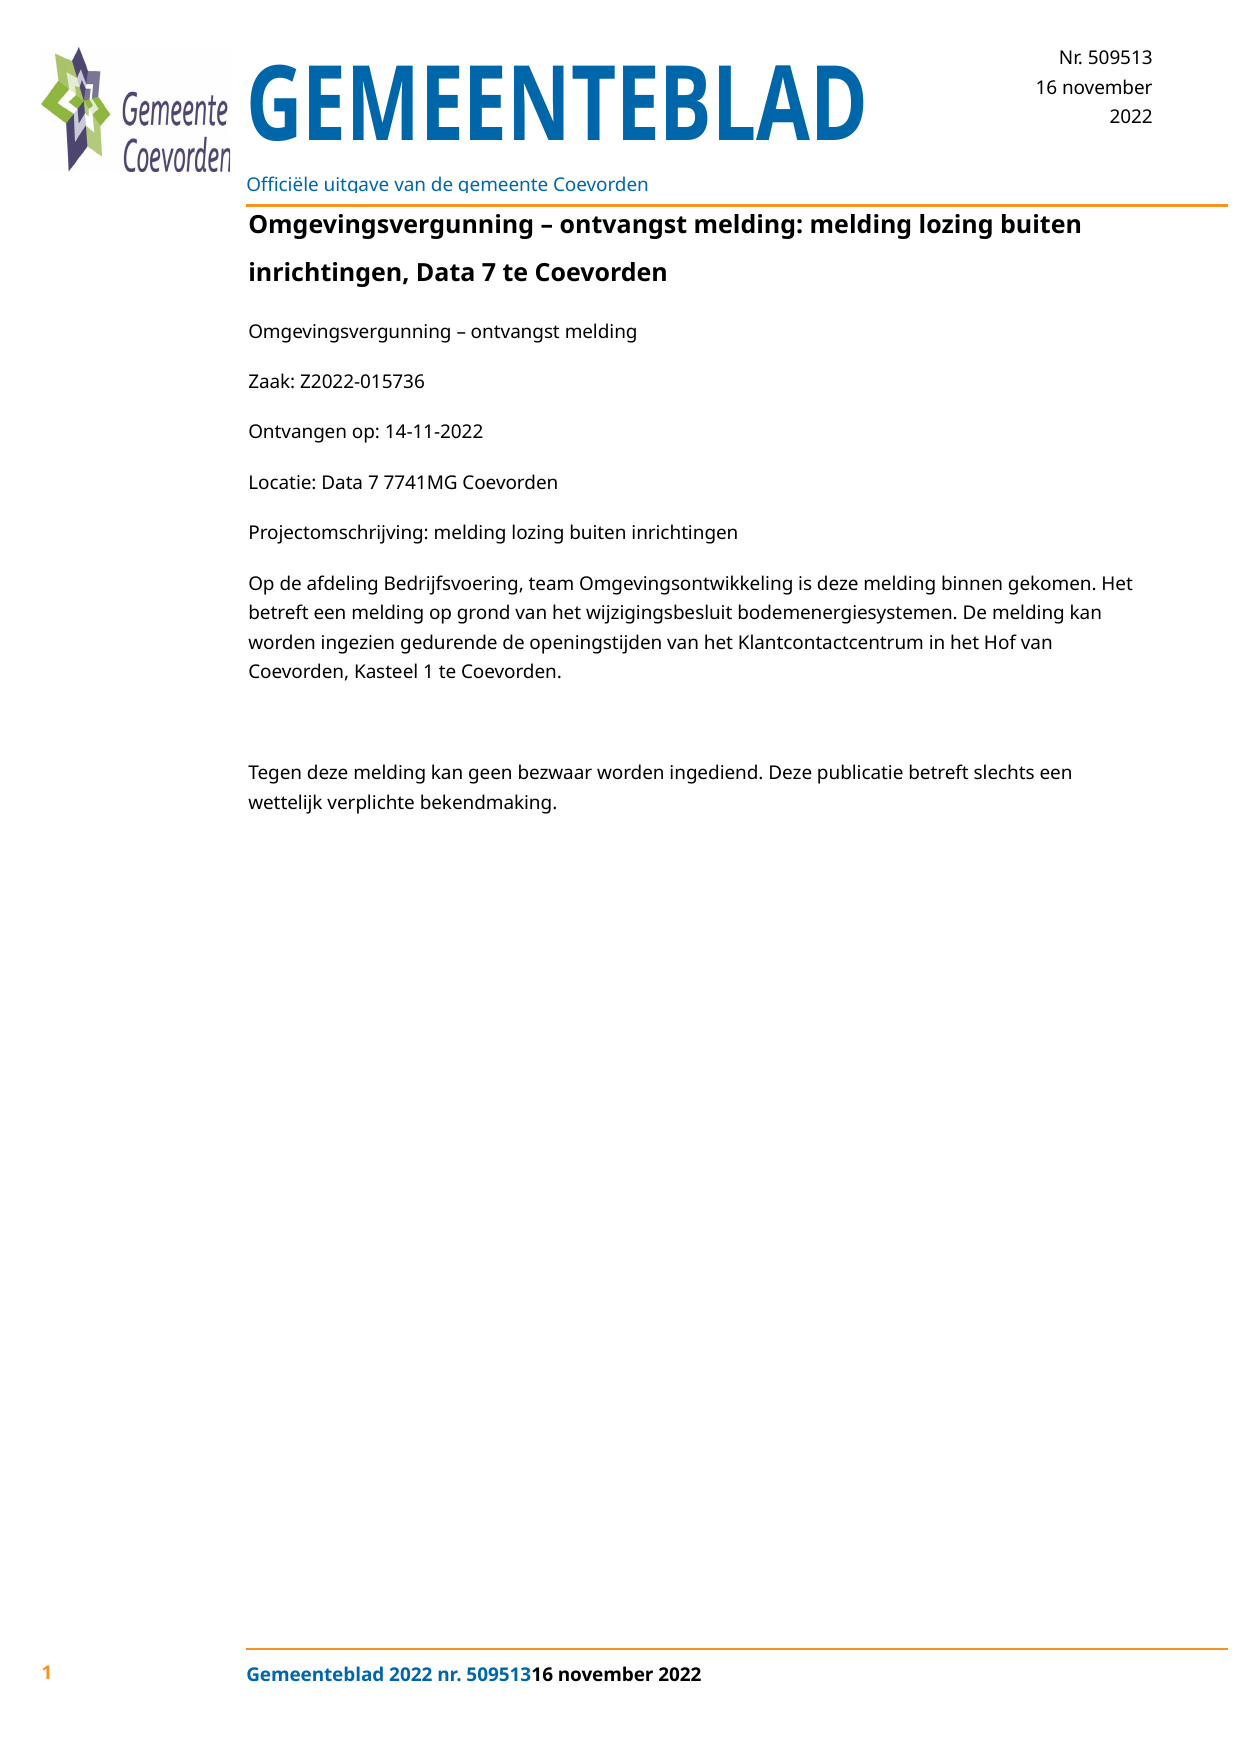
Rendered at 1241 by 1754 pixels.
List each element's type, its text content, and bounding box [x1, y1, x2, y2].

text Locatie: Data 7 7741MG Coevorden [248, 469, 1152, 495]
text Omgevingsvergunning – ontvangst melding [248, 318, 1152, 344]
text Zaak: Z2022-015736 [248, 368, 1152, 394]
text Omgevingsvergunning – ontvangst melding: melding lozing buiten inrichtingen, Data 7 te Coevorden [248, 207, 1152, 288]
text Op de afdeling Bedrijfsvoering, team Omgevingsontwikkeling is deze melding binnen gekomen. Het betreft een melding op grond van het wijzigingsbesluit bodemenergiesystemen. De melding kan worden ingezien gedurende de openingstijden van het Klantcontactcentrum in het Hof van Coevorden, Kasteel 1 te Coevorden. [248, 570, 1152, 684]
text Projectomschrijving: melding lozing buiten inrichtingen [248, 519, 1152, 545]
text Ontvangen op: 14-11-2022 [248, 419, 1152, 444]
text Tegen deze melding kan geen bezwaar worden ingediend. Deze publicatie betreft slechts een wettelijk verplichte bekendmaking. [248, 759, 1152, 815]
picture [41, 47, 231, 172]
